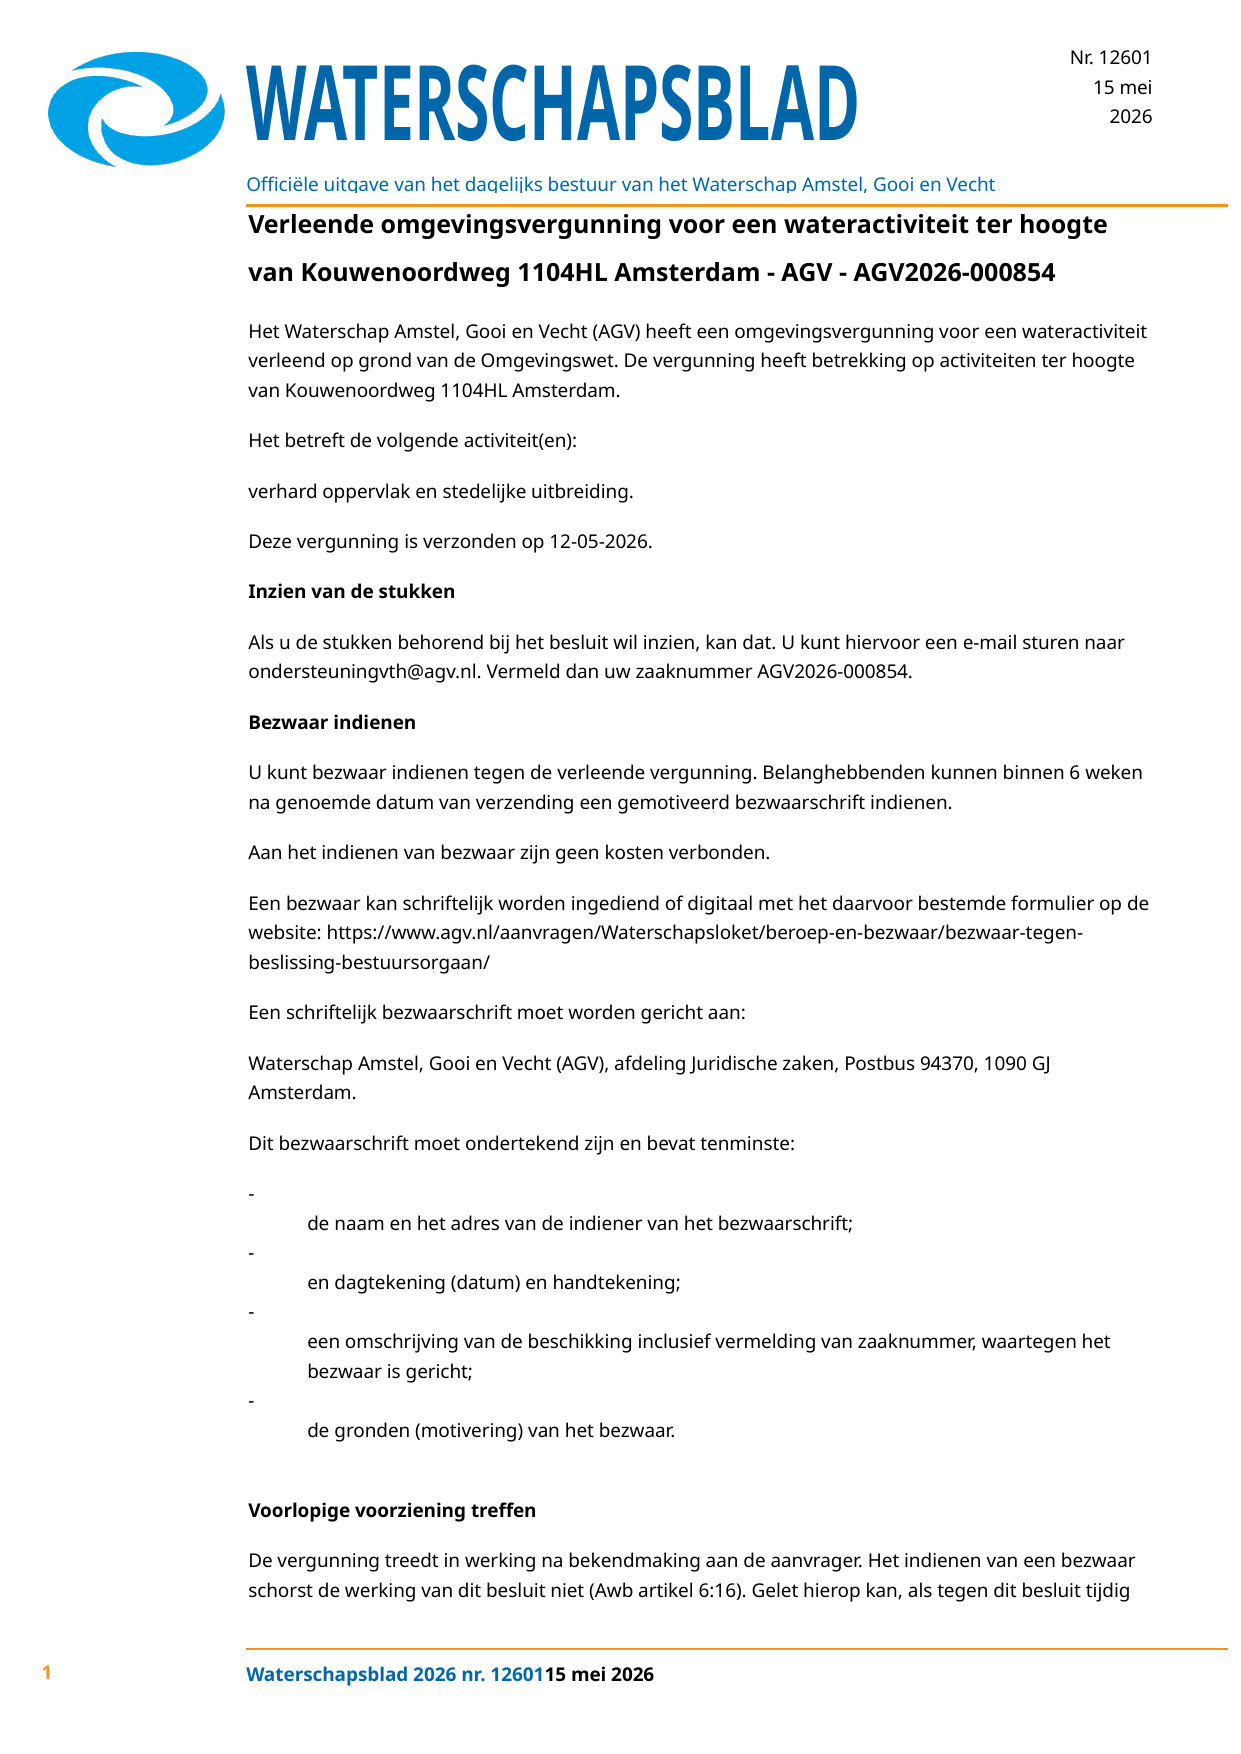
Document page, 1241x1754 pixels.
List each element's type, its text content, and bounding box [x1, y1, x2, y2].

text Een bezwaar kan schriftelijk worden ingediend of digitaal met het daarvoor bestemde formulier op de website: https://www.agv.nl/aanvragen/Waterschapsloket/beroep-en-bezwaar/bezwaar-tegen-beslissing-bestuursorgaan/ [248, 890, 1152, 975]
picture [41, 47, 231, 172]
text Dit bezwaarschrift moet ondertekend zijn en bevat tenminste: [248, 1130, 1152, 1156]
text Verleende omgevingsvergunning voor een wateractiviteit ter hoogte van Kouwenoordweg 1104HL Amsterdam - AGV - AGV2026-000854 [248, 207, 1152, 288]
text De vergunning treedt in werking na bekendmaking aan de aanvrager. Het indienen van een bezwaar schorst de werking van dit besluit niet (Awb artikel 6:16). Gelet hierop kan, als tegen dit besluit tijdig [248, 1547, 1152, 1603]
text Waterschap Amstel, Gooi en Vecht (AGV), afdeling Juridische zaken, Postbus 94370, 1090 GJ Amsterdam. [248, 1050, 1152, 1105]
text Voorlopige voorziening treffen [248, 1497, 1152, 1523]
text Bezwaar indienen [248, 709, 1152, 735]
text Inzien van de stukken [248, 579, 1152, 604]
text Het Waterschap Amstel, Gooi en Vecht (AGV) heeft een omgevingsvergunning voor een wateractiviteit verleend op grond van de Omgevingswet. De vergunning heeft betrekking op activiteiten ter hoogte van Kouwenoordweg 1104HL Amsterdam. [248, 318, 1152, 403]
list de gronden (motivering) van het bezwaar. [248, 1417, 1152, 1443]
text Deze vergunning is verzonden op 12-05-2026. [248, 528, 1152, 554]
list de naam en het adres van de indiener van het bezwaarschrift; [248, 1210, 1152, 1236]
text Als u de stukken behorend bij het besluit wil inzien, kan dat. U kunt hiervoor een e-mail sturen naar ondersteuningvth@agv.nl. Vermeld dan uw zaaknummer AGV2026-000854. [248, 629, 1152, 684]
text U kunt bezwaar indienen tegen de verleende vergunning. Belanghebbenden kunnen binnen 6 weken na genoemde datum van verzending een gemotiveerd bezwaarschrift indienen. [248, 759, 1152, 815]
text Het betreft de volgende activiteit(en): [248, 427, 1152, 453]
text verhard oppervlak en stedelijke uitbreiding. [248, 478, 1152, 504]
list en dagtekening (datum) en handtekening; [248, 1269, 1152, 1295]
text Een schriftelijk bezwaarschrift moet worden gericht aan: [248, 999, 1152, 1025]
text Aan het indienen van bezwaar zijn geen kosten verbonden. [248, 839, 1152, 865]
list een omschrijving van de beschikking inclusief vermelding van zaaknummer, waartegen het bezwaar is gericht; [248, 1328, 1152, 1384]
